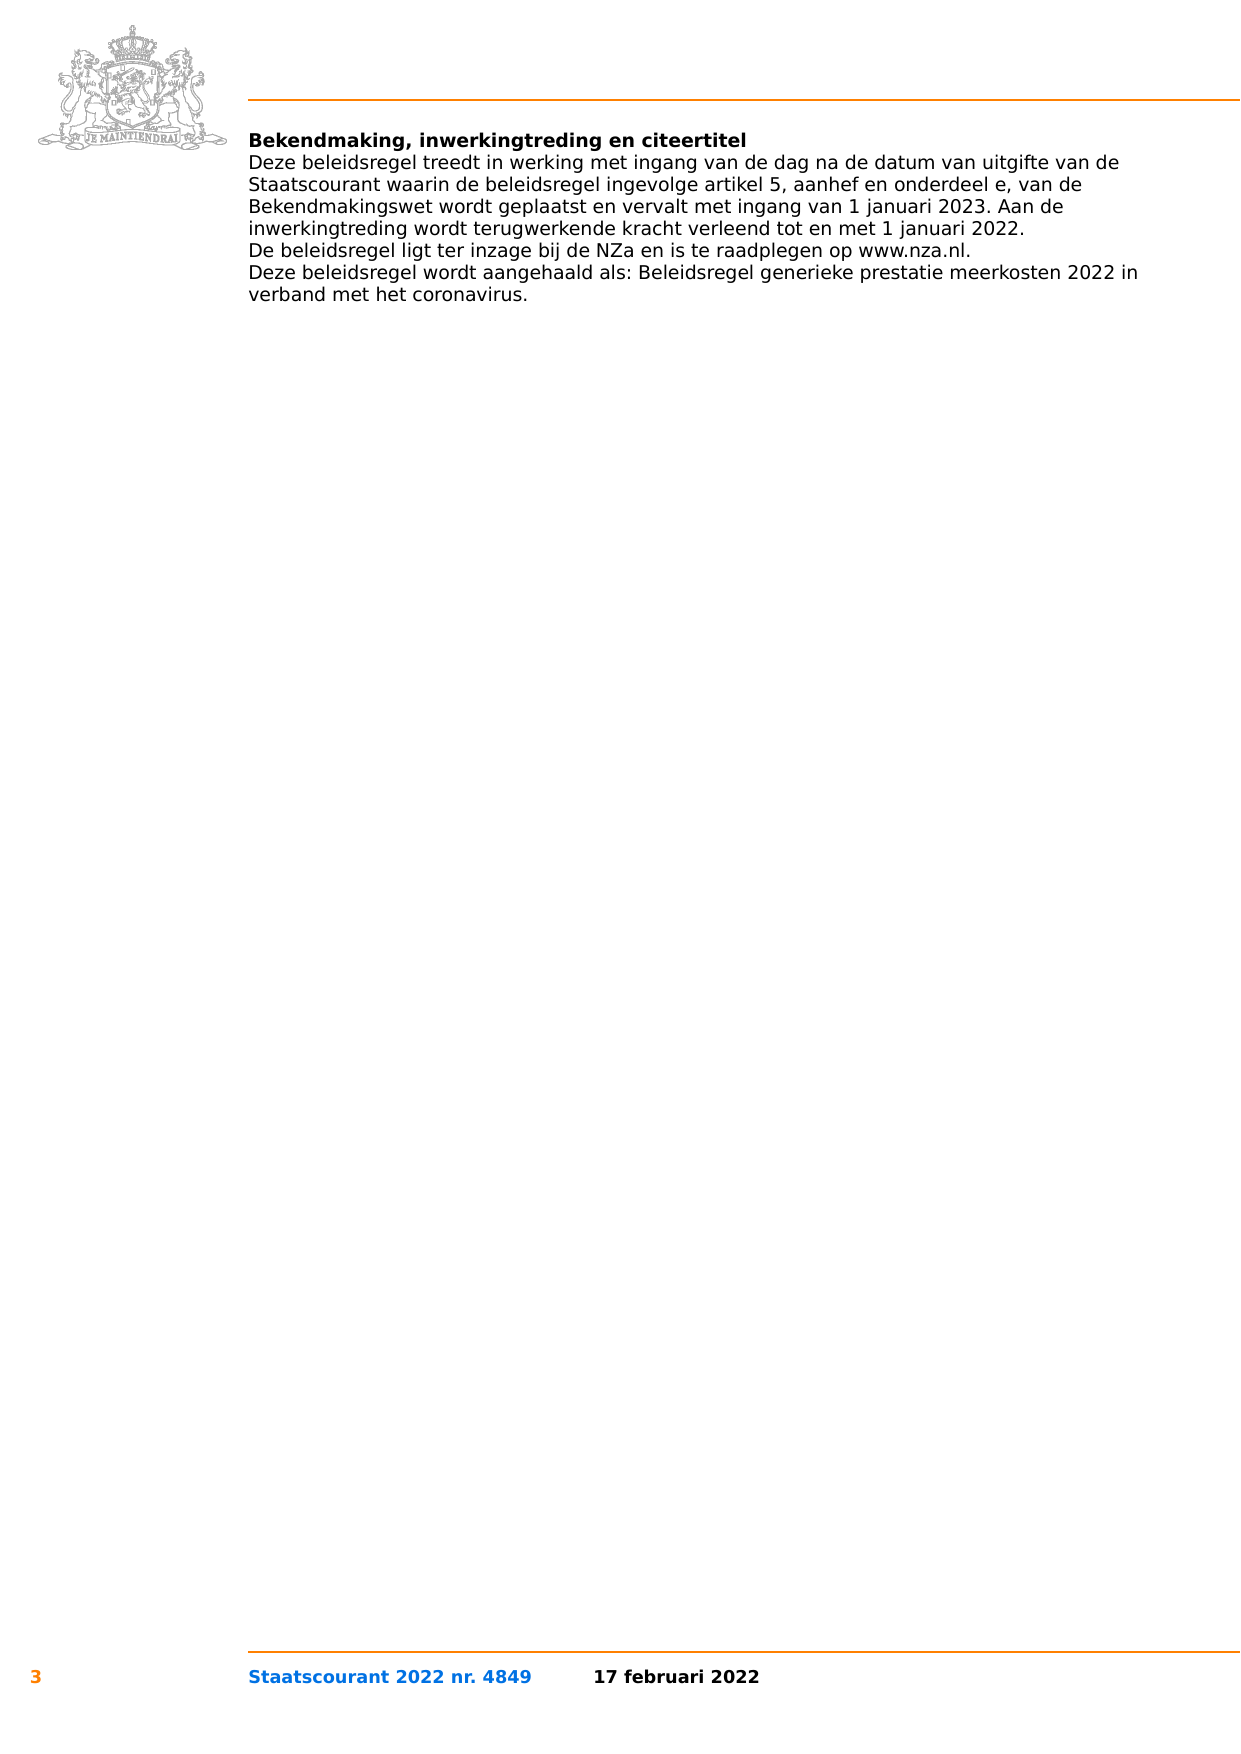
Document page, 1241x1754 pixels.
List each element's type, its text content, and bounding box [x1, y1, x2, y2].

text Deze beleidsregel wordt aangehaald als: Beleidsregel generieke prestatie meerkosten 2022 in verband met het coronavirus. [248, 262, 1163, 306]
text De beleidsregel ligt ter inzage bij de NZa en is te raadplegen op www.nza.nl. [248, 240, 1163, 262]
text Deze beleidsregel treedt in werking met ingang van de dag na de datum van uitgifte van de Staatscourant waarin de beleidsregel ingevolge artikel 5, aanhef en onderdeel e, van de Bekendmakingswet wordt geplaatst en vervalt met ingang van 1 januari 2023. Aan de inwerkingtreding wordt terugwerkende kracht verleend tot en met 1 januari 2022. [248, 152, 1163, 240]
subtitle Bekendmaking, inwerkingtreding en citeertitel [248, 130, 1163, 152]
picture [38, 25, 227, 150]
